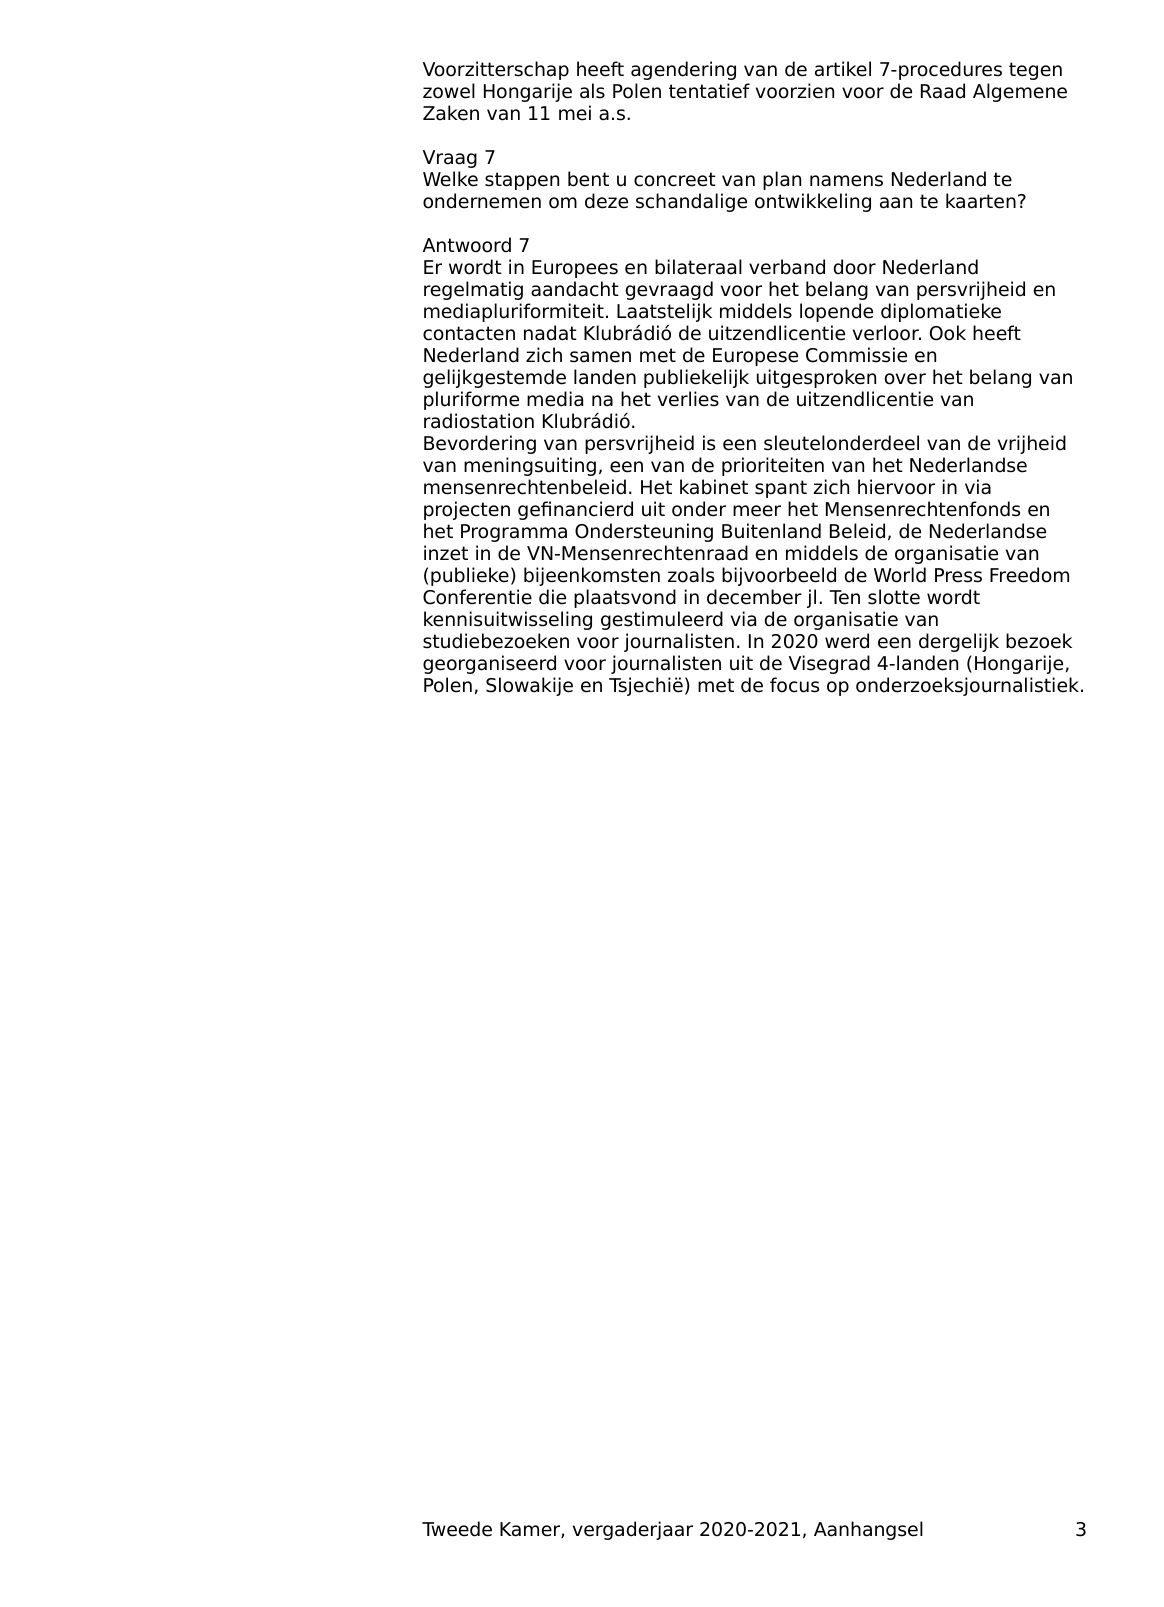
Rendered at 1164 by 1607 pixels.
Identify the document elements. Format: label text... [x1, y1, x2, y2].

text Voorzitterschap heeft agendering van de artikel 7-procedures tegen zowel Hongarije als Polen tentatief voorzien voor de Raad Algemene Zaken van 11 mei a.s. [422, 59, 1087, 125]
text Er wordt in Europees en bilateraal verband door Nederland regelmatig aandacht gevraagd voor het belang van persvrijheid en mediapluriformiteit. Laatstelijk middels lopende diplomatieke contacten nadat Klubrádió de uitzendlicentie verloor. Ook heeft Nederland zich samen met de Europese Commissie en gelijkgestemde landen publiekelijk uitgesproken over het belang van pluriforme media na het verlies van de uitzendlicentie van radiostation Klubrádió. [422, 257, 1087, 433]
text Welke stappen bent u concreet van plan namens Nederland te ondernemen om deze schandalige ontwikkeling aan te kaarten? [422, 169, 1087, 213]
text Bevordering van persvrijheid is een sleutelonderdeel van de vrijheid van meningsuiting, een van de prioriteiten van het Nederlandse mensenrechtenbeleid. Het kabinet spant zich hiervoor in via projecten gefinancierd uit onder meer het Mensenrechtenfonds en het Programma Ondersteuning Buitenland Beleid, de Nederlandse inzet in de VN-Mensenrechtenraad en middels de organisatie van (publieke) bijeenkomsten zoals bijvoorbeeld de World Press Freedom Conferentie die plaatsvond in december jl. Ten slotte wordt kennisuitwisseling gestimuleerd via de organisatie van studiebezoeken voor journalisten. In 2020 werd een dergelijk bezoek georganiseerd voor journalisten uit de Visegrad 4-landen (Hongarije, Polen, Slowakije en Tsjechië) met de focus op onderzoeksjournalistiek. [422, 433, 1087, 697]
text Antwoord 7 [422, 235, 1087, 257]
text Vraag 7 [422, 147, 1087, 169]
